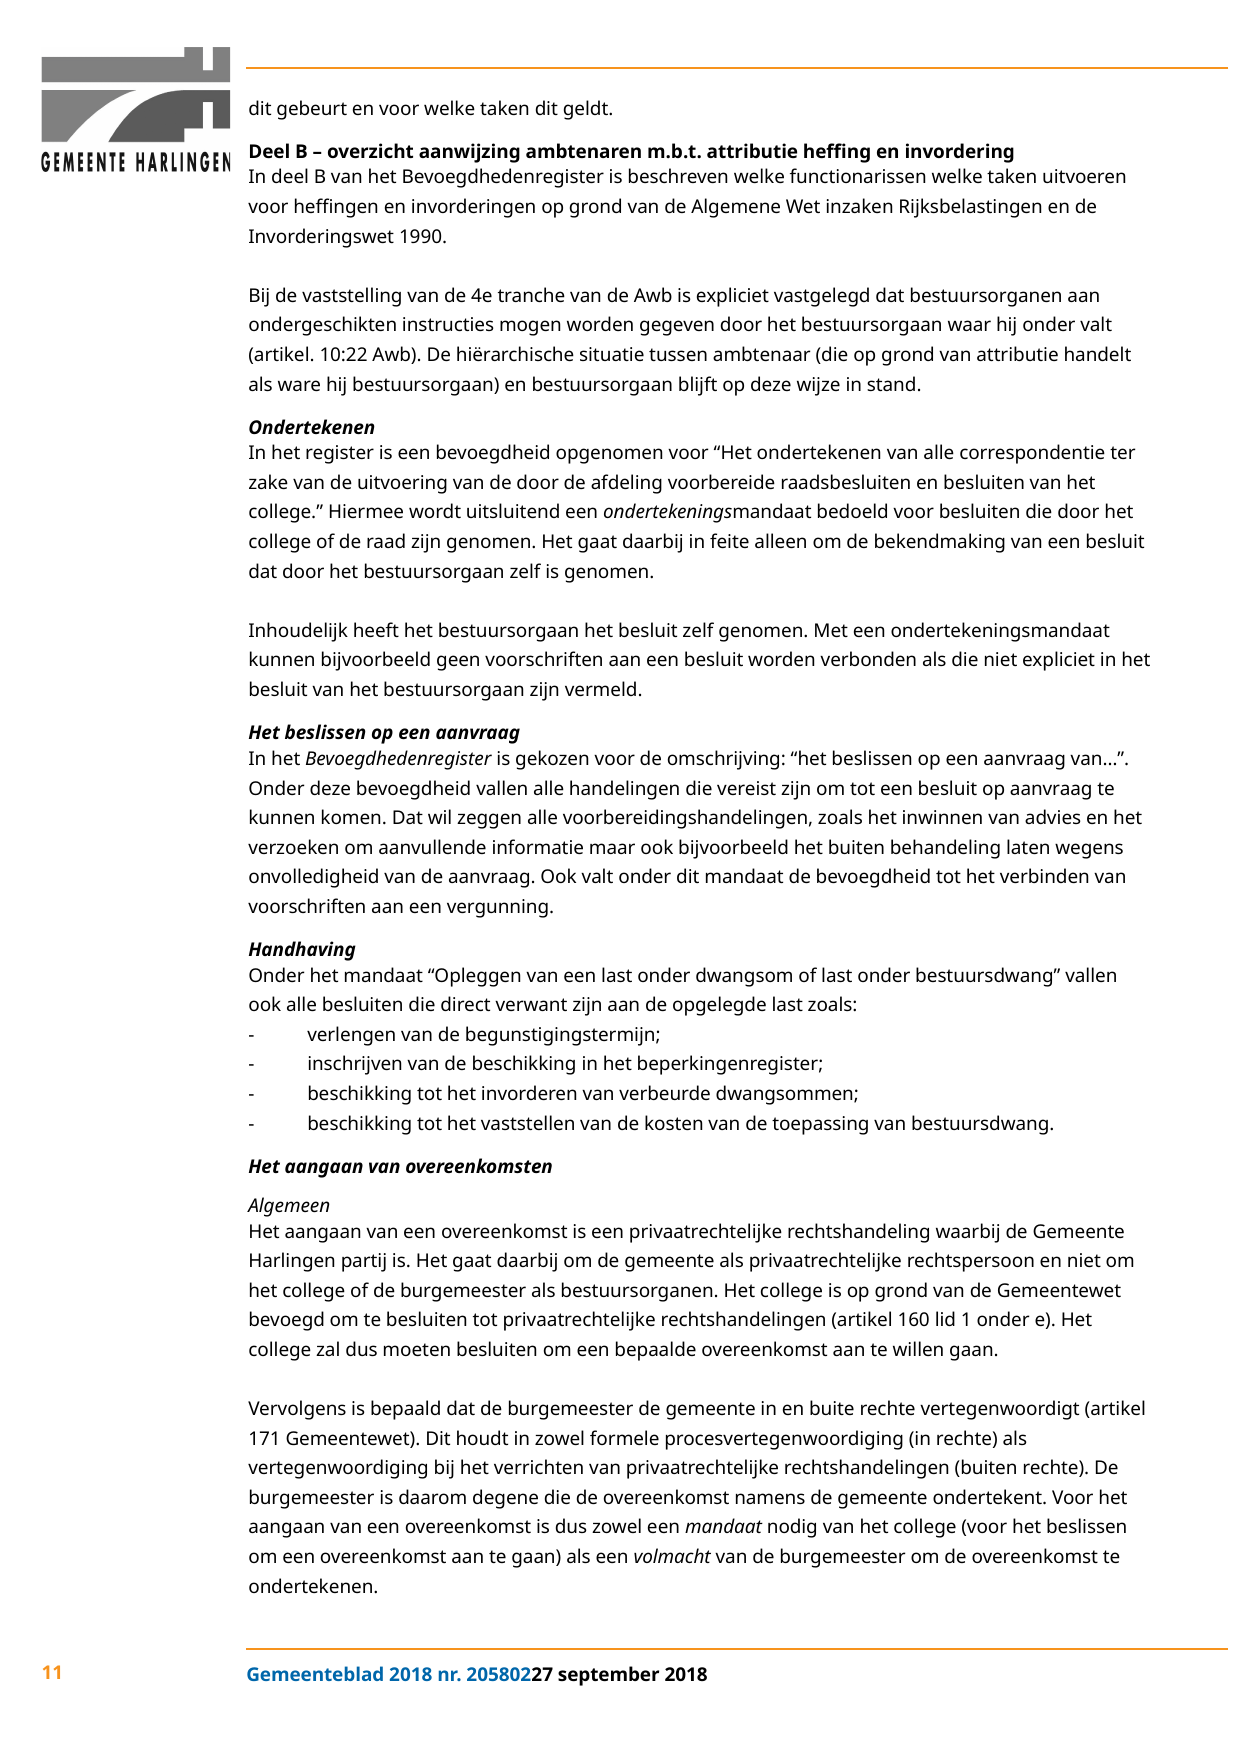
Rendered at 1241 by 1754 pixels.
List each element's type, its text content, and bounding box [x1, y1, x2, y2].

text dit gebeurt en voor welke taken dit geldt. [248, 95, 1152, 121]
text Het beslissen op een aanvraag [248, 719, 1152, 745]
text In het Bevoegdhedenregister is gekozen voor de omschrijving: “het beslissen op een aanvraag van…”. Onder deze bevoegdheid vallen alle handelingen die vereist zijn om tot een besluit op aanvraag te kunnen komen. Dat wil zeggen alle voorbereidingshandelingen, zoals het inwinnen van advies en het verzoeken om aanvullende informatie maar ook bijvoorbeeld het buiten behandeling laten wegens onvolledigheid van de aanvraag. Ook valt onder dit mandaat de bevoegdheid tot het verbinden van voorschriften aan een vergunning. [248, 745, 1152, 919]
list beschikking tot het vaststellen van de kosten van de toepassing van bestuursdwang. [248, 1110, 1152, 1136]
text In deel B van het Bevoegdhedenregister is beschreven welke functionarissen welke taken uitvoeren voor heffingen en invorderingen op grond van de Algemene Wet inzaken Rijksbelastingen en de Invorderingswet 1990. [248, 164, 1152, 248]
text Handhaving [248, 936, 1152, 962]
list verlengen van de begunstigingstermijn; [248, 1021, 1152, 1047]
picture [41, 47, 231, 172]
text Algemeen [248, 1192, 1152, 1218]
text Het aangaan van overeenkomsten [248, 1153, 1152, 1179]
text Bij de vaststelling van de 4e tranche van de Awb is expliciet vastgelegd dat bestuursorganen aan ondergeschikten instructies mogen worden gegeven door het bestuursorgaan waar hij onder valt (artikel. 10:22 Awb). De hiërarchische situatie tussen ambtenaar (die op grond van attributie handelt als ware hij bestuursorgaan) en bestuursorgaan blijft op deze wijze in stand. [248, 282, 1152, 396]
text Deel B – overzicht aanwijzing ambtenaren m.b.t. attributie heffing en invordering [248, 138, 1152, 164]
text Onder het mandaat “Opleggen van een last onder dwangsom of last onder bestuursdwang” vallen ook alle besluiten die direct verwant zijn aan de opgelegde last zoals: [248, 962, 1152, 1017]
text Inhoudelijk heeft het bestuursorgaan het besluit zelf genomen. Met een ondertekeningsmandaat kunnen bijvoorbeeld geen voorschriften aan een besluit worden verbonden als die niet expliciet in het besluit van het bestuursorgaan zijn vermeld. [248, 617, 1152, 702]
list inschrijven van de beschikking in het beperkingenregister; [248, 1051, 1152, 1076]
text Ondertekenen [248, 414, 1152, 439]
text Vervolgens is bepaald dat de burgemeester de gemeente in en buite rechte vertegenwoordigt (artikel 171 Gemeentewet). Dit houdt in zowel formele procesvertegenwoordiging (in rechte) als vertegenwoordiging bij het verrichten van privaatrechtelijke rechtshandelingen (buiten rechte). De burgemeester is daarom degene die de overeenkomst namens de gemeente ondertekent. Voor het aangaan van een overeenkomst is dus zowel een mandaat nodig van het college (voor het beslissen om een overeenkomst aan te gaan) als een volmacht van de burgemeester om de overeenkomst te ondertekenen. [248, 1395, 1152, 1599]
text In het register is een bevoegdheid opgenomen voor “Het ondertekenen van alle correspondentie ter zake van de uitvoering van de door de afdeling voorbereide raadsbesluiten en besluiten van het college.” Hiermee wordt uitsluitend een ondertekeningsmandaat bedoeld voor besluiten die door het college of de raad zijn genomen. Het gaat daarbij in feite alleen om de bekendmaking van een besluit dat door het bestuursorgaan zelf is genomen. [248, 439, 1152, 584]
text Het aangaan van een overeenkomst is een privaatrechtelijke rechtshandeling waarbij de Gemeente Harlingen partij is. Het gaat daarbij om de gemeente als privaatrechtelijke rechtspersoon en niet om het college of de burgemeester als bestuursorganen. Het college is op grond van de Gemeentewet bevoegd om te besluiten tot privaatrechtelijke rechtshandelingen (artikel 160 lid 1 onder e). Het college zal dus moeten besluiten om een bepaalde overeenkomst aan te willen gaan. [248, 1218, 1152, 1362]
list beschikking tot het invorderen van verbeurde dwangsommen; [248, 1080, 1152, 1106]
